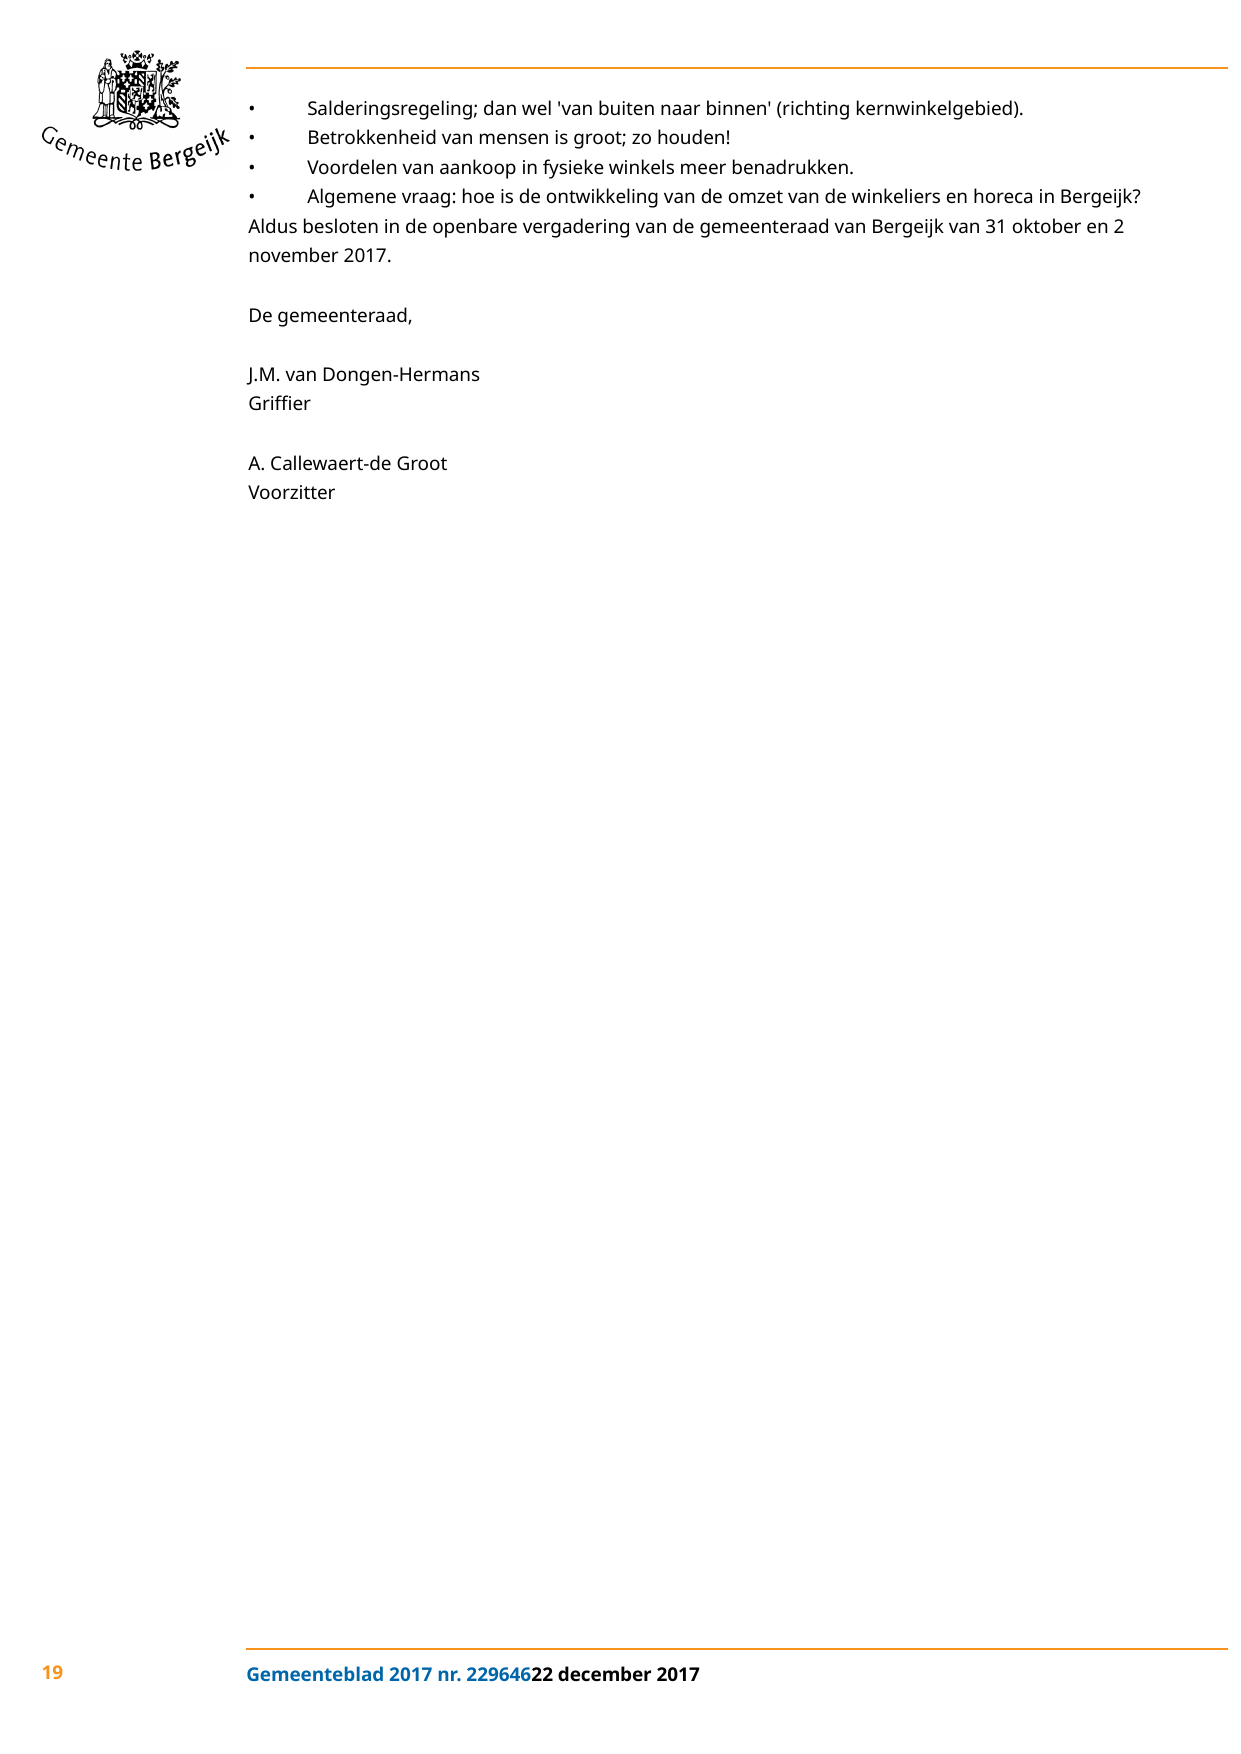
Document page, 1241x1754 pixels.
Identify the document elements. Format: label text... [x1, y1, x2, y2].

list Betrokkenheid van mensen is groot; zo houden! [248, 124, 1152, 150]
list Salderingsregeling; dan wel 'van buiten naar binnen' (richting kernwinkelgebied). [248, 95, 1152, 121]
list Algemene vraag: hoe is de ontwikkeling van de omzet van de winkeliers en horeca in Bergeijk? [248, 183, 1152, 209]
text Aldus besloten in de openbare vergadering van de gemeenteraad van Bergeijk van 31 oktober en 2 november 2017. [248, 213, 1152, 268]
text A. Callewaert-de Groot [248, 450, 1152, 476]
text J.M. van Dongen-Hermans [248, 361, 1152, 387]
picture [41, 47, 231, 172]
text Voorzitter [248, 479, 1152, 505]
text De gemeenteraad, [248, 302, 1152, 328]
list Voordelen van aankoop in fysieke winkels meer benadrukken. [248, 154, 1152, 180]
text Griffier [248, 391, 1152, 416]
